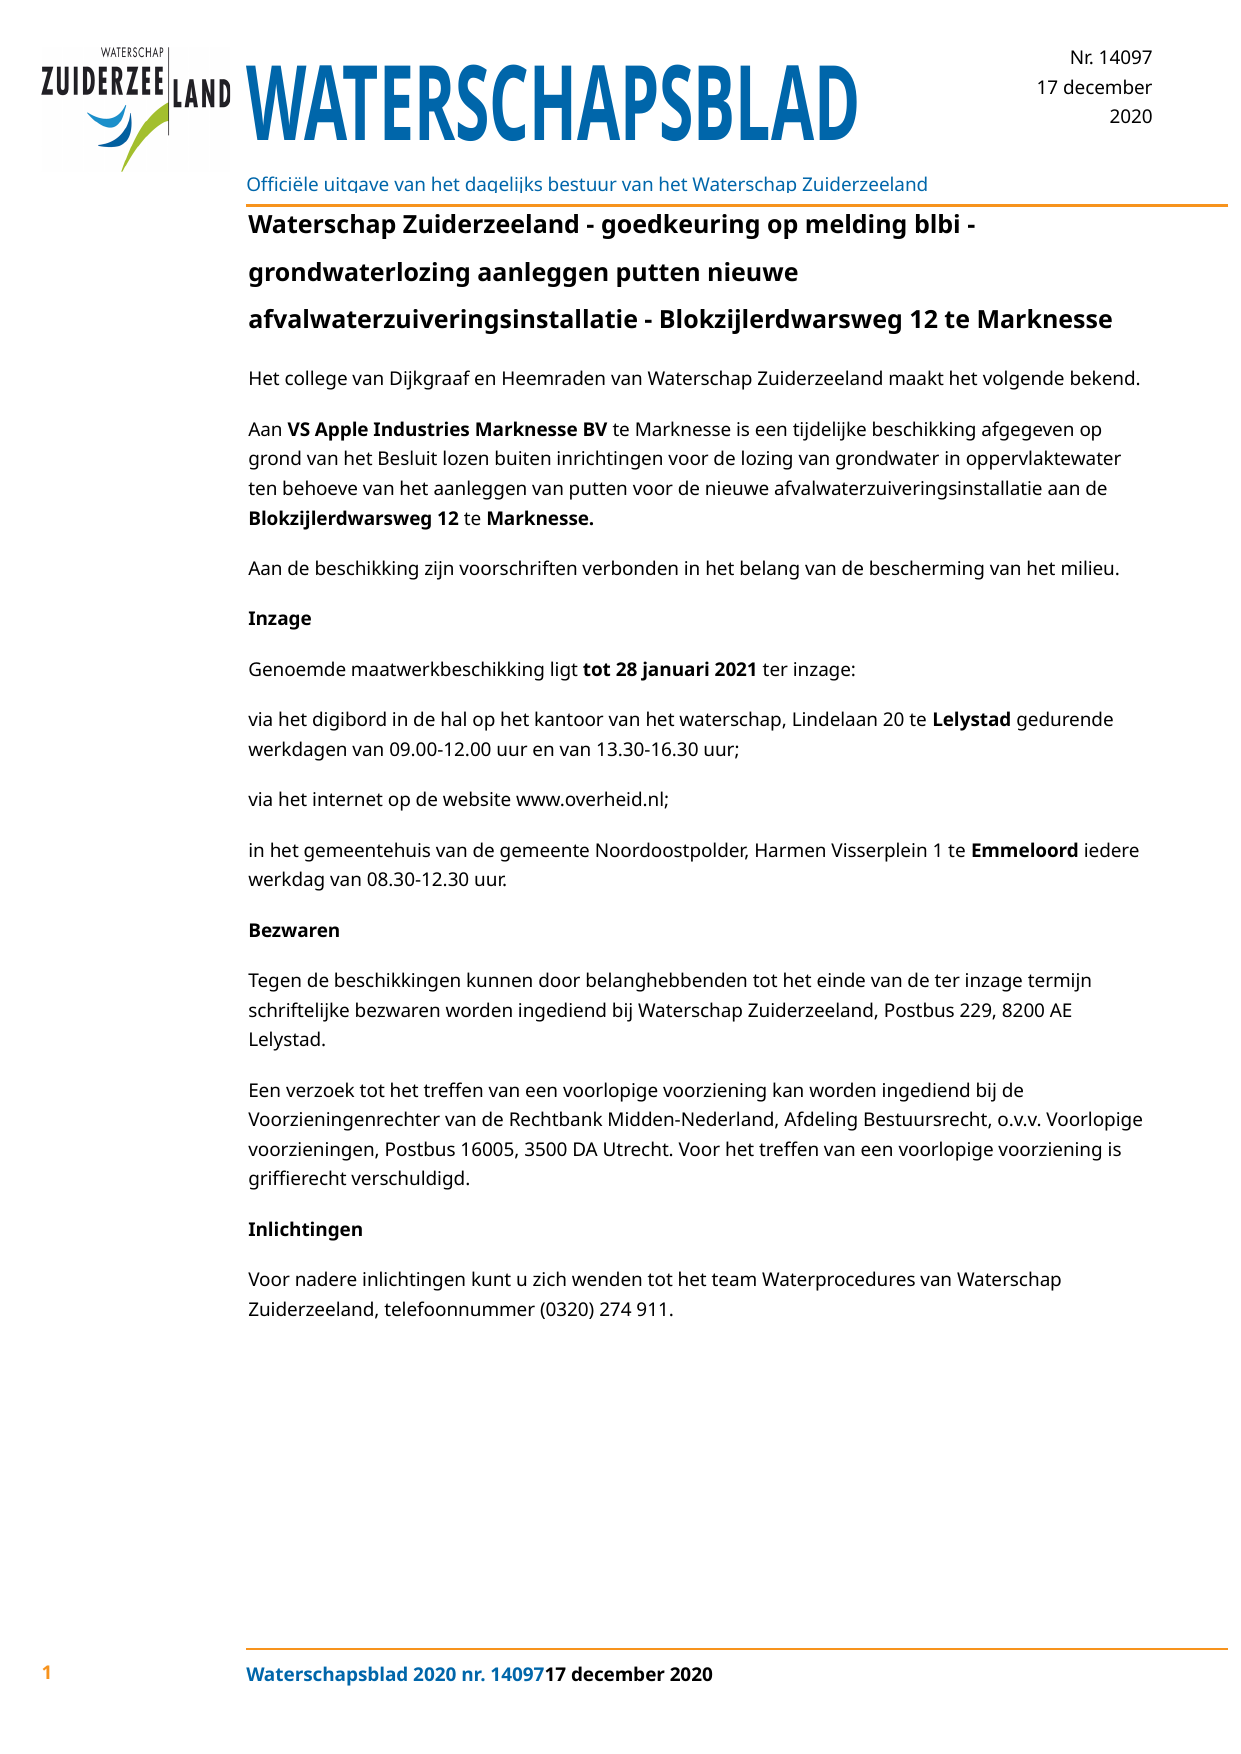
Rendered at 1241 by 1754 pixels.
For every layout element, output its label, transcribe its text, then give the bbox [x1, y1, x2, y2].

text Inzage [248, 606, 1152, 631]
text Tegen de beschikkingen kunnen door belanghebbenden tot het einde van de ter inzage termijn schriftelijke bezwaren worden ingediend bij Waterschap Zuiderzeeland, Postbus 229, 8200 AE Lelystad. [248, 967, 1152, 1052]
text in het gemeentehuis van de gemeente Noordoostpolder, Harmen Visserplein 1 te Emmeloord iedere werkdag van 08.30-12.30 uur. [248, 837, 1152, 892]
text Aan VS Apple Industries Marknesse BV te Marknesse is een tijdelijke beschikking afgegeven op grond van het Besluit lozen buiten inrichtingen voor de lozing van grondwater in oppervlaktewater ten behoeve van het aanleggen van putten voor de nieuwe afvalwaterzuiveringsinstallatie aan de Blokzijlerdwarsweg 12 te Marknesse. [248, 416, 1152, 530]
text Bezwaren [248, 917, 1152, 942]
text via het digibord in de hal op het kantoor van het waterschap, Lindelaan 20 te Lelystad gedurende werkdagen van 09.00-12.00 uur en van 13.30-16.30 uur; [248, 706, 1152, 762]
text via het internet op de website www.overheid.nl; [248, 786, 1152, 812]
text Genoemde maatwerkbeschikking ligt tot 28 januari 2021 ter inzage: [248, 656, 1152, 682]
text Waterschap Zuiderzeeland - goedkeuring op melding blbi - grondwaterlozing aanleggen putten nieuwe afvalwaterzuiveringsinstallatie - Blokzijlerdwarsweg 12 te Marknesse [248, 207, 1152, 336]
text Inlichtingen [248, 1216, 1152, 1242]
text Het college van Dijkgraaf en Heemraden van Waterschap Zuiderzeeland maakt het volgende bekend. [248, 366, 1152, 391]
text Aan de beschikking zijn voorschriften verbonden in het belang van de bescherming van het milieu. [248, 555, 1152, 581]
text Een verzoek tot het treffen van een voorlopige voorziening kan worden ingediend bij de Voorzieningenrechter van de Rechtbank Midden-Nederland, Afdeling Bestuursrecht, o.v.v. Voorlopige voorzieningen, Postbus 16005, 3500 DA Utrecht. Voor het treffen van een voorlopige voorziening is griffierecht verschuldigd. [248, 1077, 1152, 1191]
text Voor nadere inlichtingen kunt u zich wenden tot het team Waterprocedures van Waterschap Zuiderzeeland, telefoonnummer (0320) 274 911. [248, 1266, 1152, 1322]
picture [41, 47, 231, 172]
